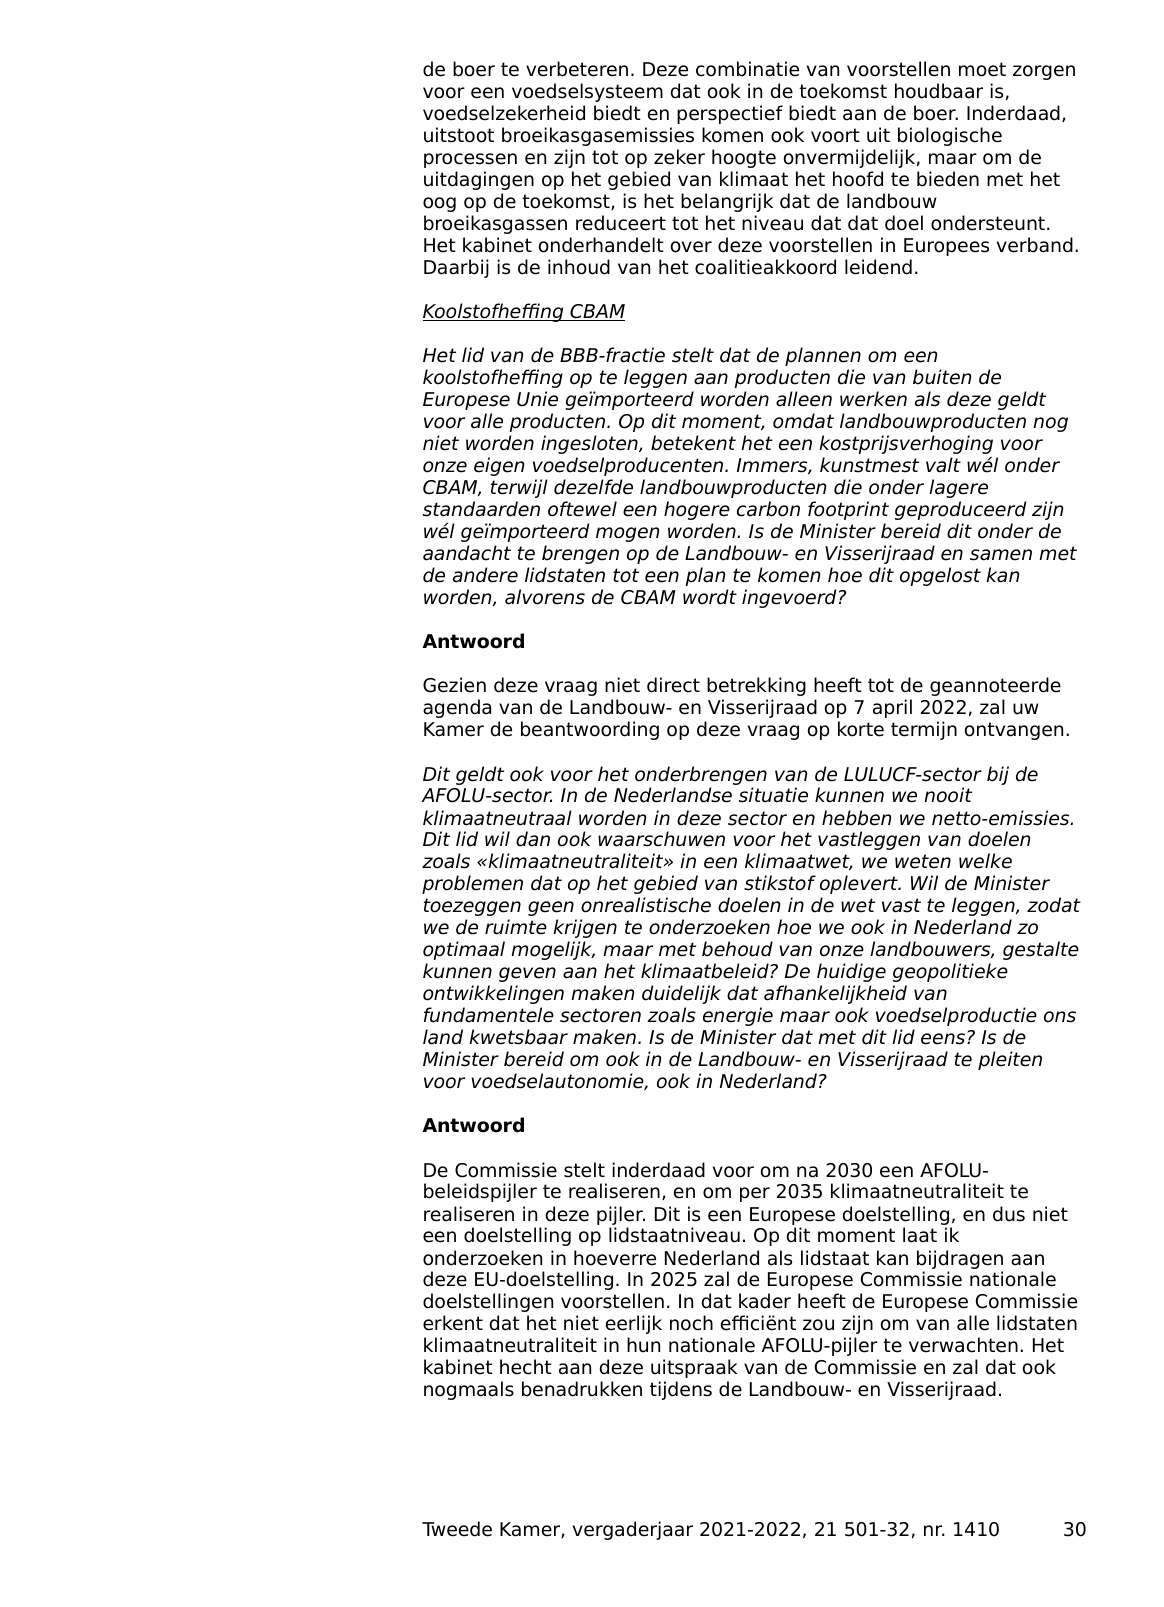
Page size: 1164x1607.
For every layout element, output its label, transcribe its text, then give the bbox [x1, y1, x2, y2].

subtitle Antwoord [422, 631, 1087, 653]
text de boer te verbeteren. Deze combinatie van voorstellen moet zorgen voor een voedselsysteem dat ook in de toekomst houdbaar is, voedselzekerheid biedt en perspectief biedt aan de boer. Inderdaad, uitstoot broeikasgasemissies komen ook voort uit biologische processen en zijn tot op zeker hoogte onvermijdelijk, maar om de uitdagingen op het gebied van klimaat het hoofd te bieden met het oog op de toekomst, is het belangrijk dat de landbouw broeikasgassen reduceert tot het niveau dat dat doel ondersteunt. Het kabinet onderhandelt over deze voorstellen in Europees verband. Daarbij is de inhoud van het coalitieakkoord leidend. [422, 59, 1087, 279]
subtitle Koolstofheffing CBAM [422, 301, 1087, 323]
text De Commissie stelt inderdaad voor om na 2030 een AFOLU-beleidspijler te realiseren, en om per 2035 klimaatneutraliteit te realiseren in deze pijler. Dit is een Europese doelstelling, en dus niet een doelstelling op lidstaatniveau. Op dit moment laat ik onderzoeken in hoeverre Nederland als lidstaat kan bijdragen aan deze EU-doelstelling. In 2025 zal de Europese Commissie nationale doelstellingen voorstellen. In dat kader heeft de Europese Commissie erkent dat het niet eerlijk noch efficiënt zou zijn om van alle lidstaten klimaatneutraliteit in hun nationale AFOLU-pijler te verwachten. Het kabinet hecht aan deze uitspraak van de Commissie en zal dat ook nogmaals benadrukken tijdens de Landbouw- en Visserijraad. [422, 1159, 1087, 1401]
text Het lid van de BBB-fractie stelt dat de plannen om een koolstofheffing op te leggen aan producten die van buiten de Europese Unie geïmporteerd worden alleen werken als deze geldt voor alle producten. Op dit moment, omdat landbouwproducten nog niet worden ingesloten, betekent het een kostprijsverhoging voor onze eigen voedselproducenten. Immers, kunstmest valt wél onder CBAM, terwijl dezelfde landbouwproducten die onder lagere standaarden oftewel een hogere carbon footprint geproduceerd zijn wél geïmporteerd mogen worden. Is de Minister bereid dit onder de aandacht te brengen op de Landbouw- en Visserijraad en samen met de andere lidstaten tot een plan te komen hoe dit opgelost kan worden, alvorens de CBAM wordt ingevoerd? [422, 345, 1087, 609]
subtitle Antwoord [422, 1115, 1087, 1137]
text Dit geldt ook voor het onderbrengen van de LULUCF-sector bij de AFOLU-sector. In de Nederlandse situatie kunnen we nooit klimaatneutraal worden in deze sector en hebben we netto-emissies. Dit lid wil dan ook waarschuwen voor het vastleggen van doelen zoals «klimaatneutraliteit» in een klimaatwet, we weten welke problemen dat op het gebied van stikstof oplevert. Wil de Minister toezeggen geen onrealistische doelen in de wet vast te leggen, zodat we de ruimte krijgen te onderzoeken hoe we ook in Nederland zo optimaal mogelijk, maar met behoud van onze landbouwers, gestalte kunnen geven aan het klimaatbeleid? De huidige geopolitieke ontwikkelingen maken duidelijk dat afhankelijkheid van fundamentele sectoren zoals energie maar ook voedselproductie ons land kwetsbaar maken. Is de Minister dat met dit lid eens? Is de Minister bereid om ook in de Landbouw- en Visserijraad te pleiten voor voedselautonomie, ook in Nederland? [422, 763, 1087, 1093]
text Gezien deze vraag niet direct betrekking heeft tot de geannoteerde agenda van de Landbouw- en Visserijraad op 7 april 2022, zal uw Kamer de beantwoording op deze vraag op korte termijn ontvangen. [422, 675, 1087, 741]
